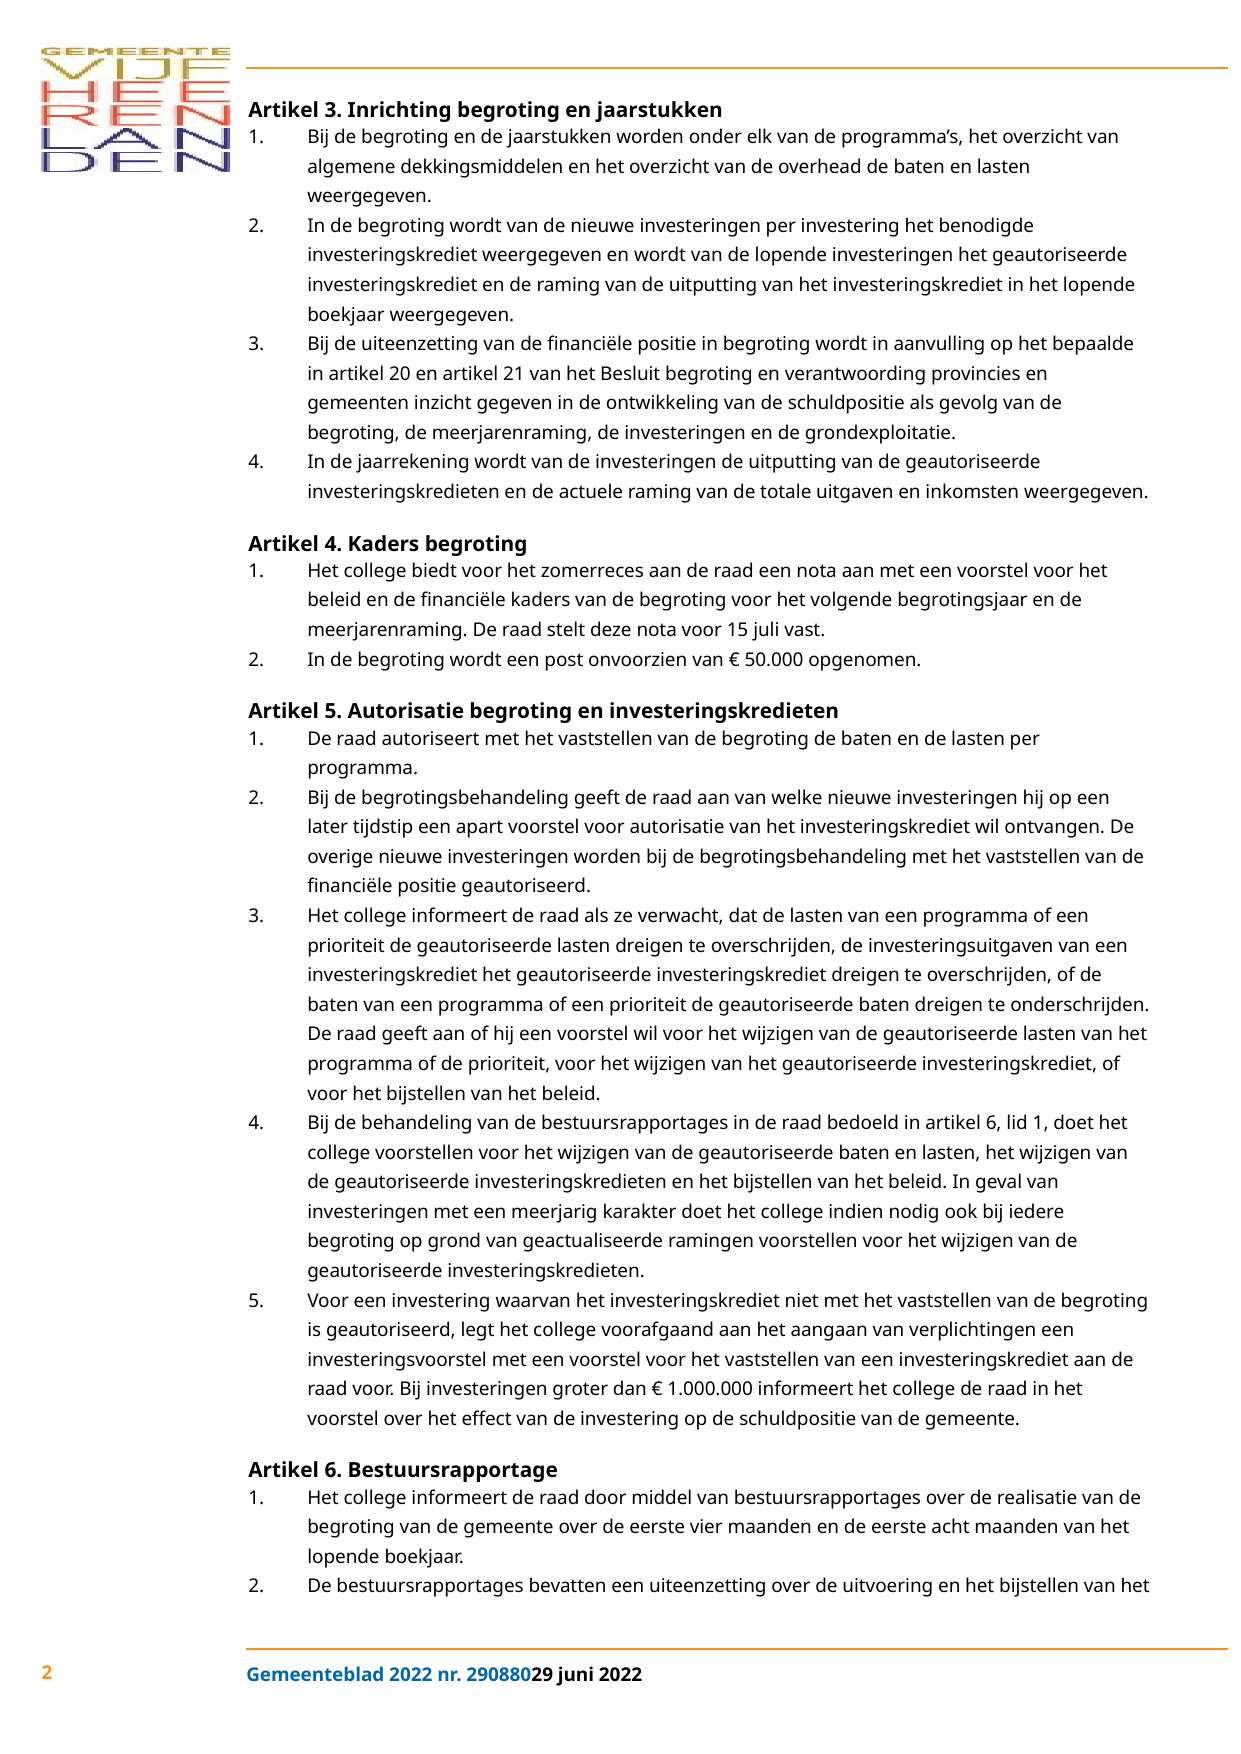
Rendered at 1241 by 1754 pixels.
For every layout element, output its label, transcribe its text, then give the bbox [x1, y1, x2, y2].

list Het college informeert de raad door middel van bestuursrapportages over de realisatie van de begroting van de gemeente over de eerste vier maanden en de eerste acht maanden van het lopende boekjaar. [248, 1484, 1152, 1569]
text Artikel 4. Kaders begroting [248, 529, 1152, 557]
list In de jaarrekening wordt van de investeringen de uitputting van de geautoriseerde investeringskredieten en de actuele raming van de totale uitgaven en inkomsten weergegeven. [248, 449, 1152, 504]
list De raad autoriseert met het vaststellen van de begroting de baten en de lasten per programma. [248, 725, 1152, 780]
list De bestuursrapportages bevatten een uiteenzetting over de uitvoering en het bijstellen van het [248, 1573, 1152, 1598]
list In de begroting wordt een post onvoorzien van € 50.000 opgenomen. [248, 646, 1152, 672]
list Het college biedt voor het zomerreces aan de raad een nota aan met een voorstel voor het beleid en de financiële kaders van de begroting voor het volgende begrotingsjaar en de meerjarenraming. De raad stelt deze nota voor 15 juli vast. [248, 557, 1152, 642]
list Voor een investering waarvan het investeringskrediet niet met het vaststellen van de begroting is geautoriseerd, legt het college voorafgaand aan het aangaan van verplichtingen een investeringsvoorstel met een voorstel voor het vaststellen van een investeringskrediet aan de raad voor. Bij investeringen groter dan € 1.000.000 informeert het college de raad in het voorstel over het effect van de investering op de schuldpositie van de gemeente. [248, 1287, 1152, 1431]
text Artikel 3. Inrichting begroting en jaarstukken [248, 95, 1152, 123]
text Artikel 5. Autorisatie begroting en investeringskredieten [248, 696, 1152, 725]
list Bij de uiteenzetting van de financiële positie in begroting wordt in aanvulling op het bepaalde in artikel 20 en artikel 21 van het Besluit begroting en verantwoording provincies en gemeenten inzicht gegeven in de ontwikkeling van de schuldpositie als gevolg van de begroting, de meerjarenraming, de investeringen en de grondexploitatie. [248, 330, 1152, 445]
list In de begroting wordt van de nieuwe investeringen per investering het benodigde investeringskrediet weergegeven en wordt van de lopende investeringen het geautoriseerde investeringskrediet en de raming van de uitputting van het investeringskrediet in het lopende boekjaar weergegeven. [248, 212, 1152, 326]
picture [41, 47, 231, 172]
text Artikel 6. Bestuursrapportage [248, 1456, 1152, 1484]
list Het college informeert de raad als ze verwacht, dat de lasten van een programma of een prioriteit de geautoriseerde lasten dreigen te overschrijden, de investeringsuitgaven van een investeringskrediet het geautoriseerde investeringskrediet dreigen te overschrijden, of de baten van een programma of een prioriteit de geautoriseerde baten dreigen te onderschrijden. De raad geeft aan of hij een voorstel wil voor het wijzigen van de geautoriseerde lasten van het programma of de prioriteit, voor het wijzigen van het geautoriseerde investeringskrediet, of voor het bijstellen van het beleid. [248, 902, 1152, 1105]
list Bij de behandeling van de bestuursrapportages in de raad bedoeld in artikel 6, lid 1, doet het college voorstellen voor het wijzigen van de geautoriseerde baten en lasten, het wijzigen van de geautoriseerde investeringskredieten en het bijstellen van het beleid. In geval van investeringen met een meerjarig karakter doet het college indien nodig ook bij iedere begroting op grond van geactualiseerde ramingen voorstellen voor het wijzigen van de geautoriseerde investeringskredieten. [248, 1109, 1152, 1283]
list Bij de begroting en de jaarstukken worden onder elk van de programma’s, het overzicht van algemene dekkingsmiddelen en het overzicht van de overhead de baten en lasten weergegeven. [248, 123, 1152, 208]
list Bij de begrotingsbehandeling geeft de raad aan van welke nieuwe investeringen hij op een later tijdstip een apart voorstel voor autorisatie van het investeringskrediet wil ontvangen. De overige nieuwe investeringen worden bij de begrotingsbehandeling met het vaststellen van de financiële positie geautoriseerd. [248, 784, 1152, 898]
